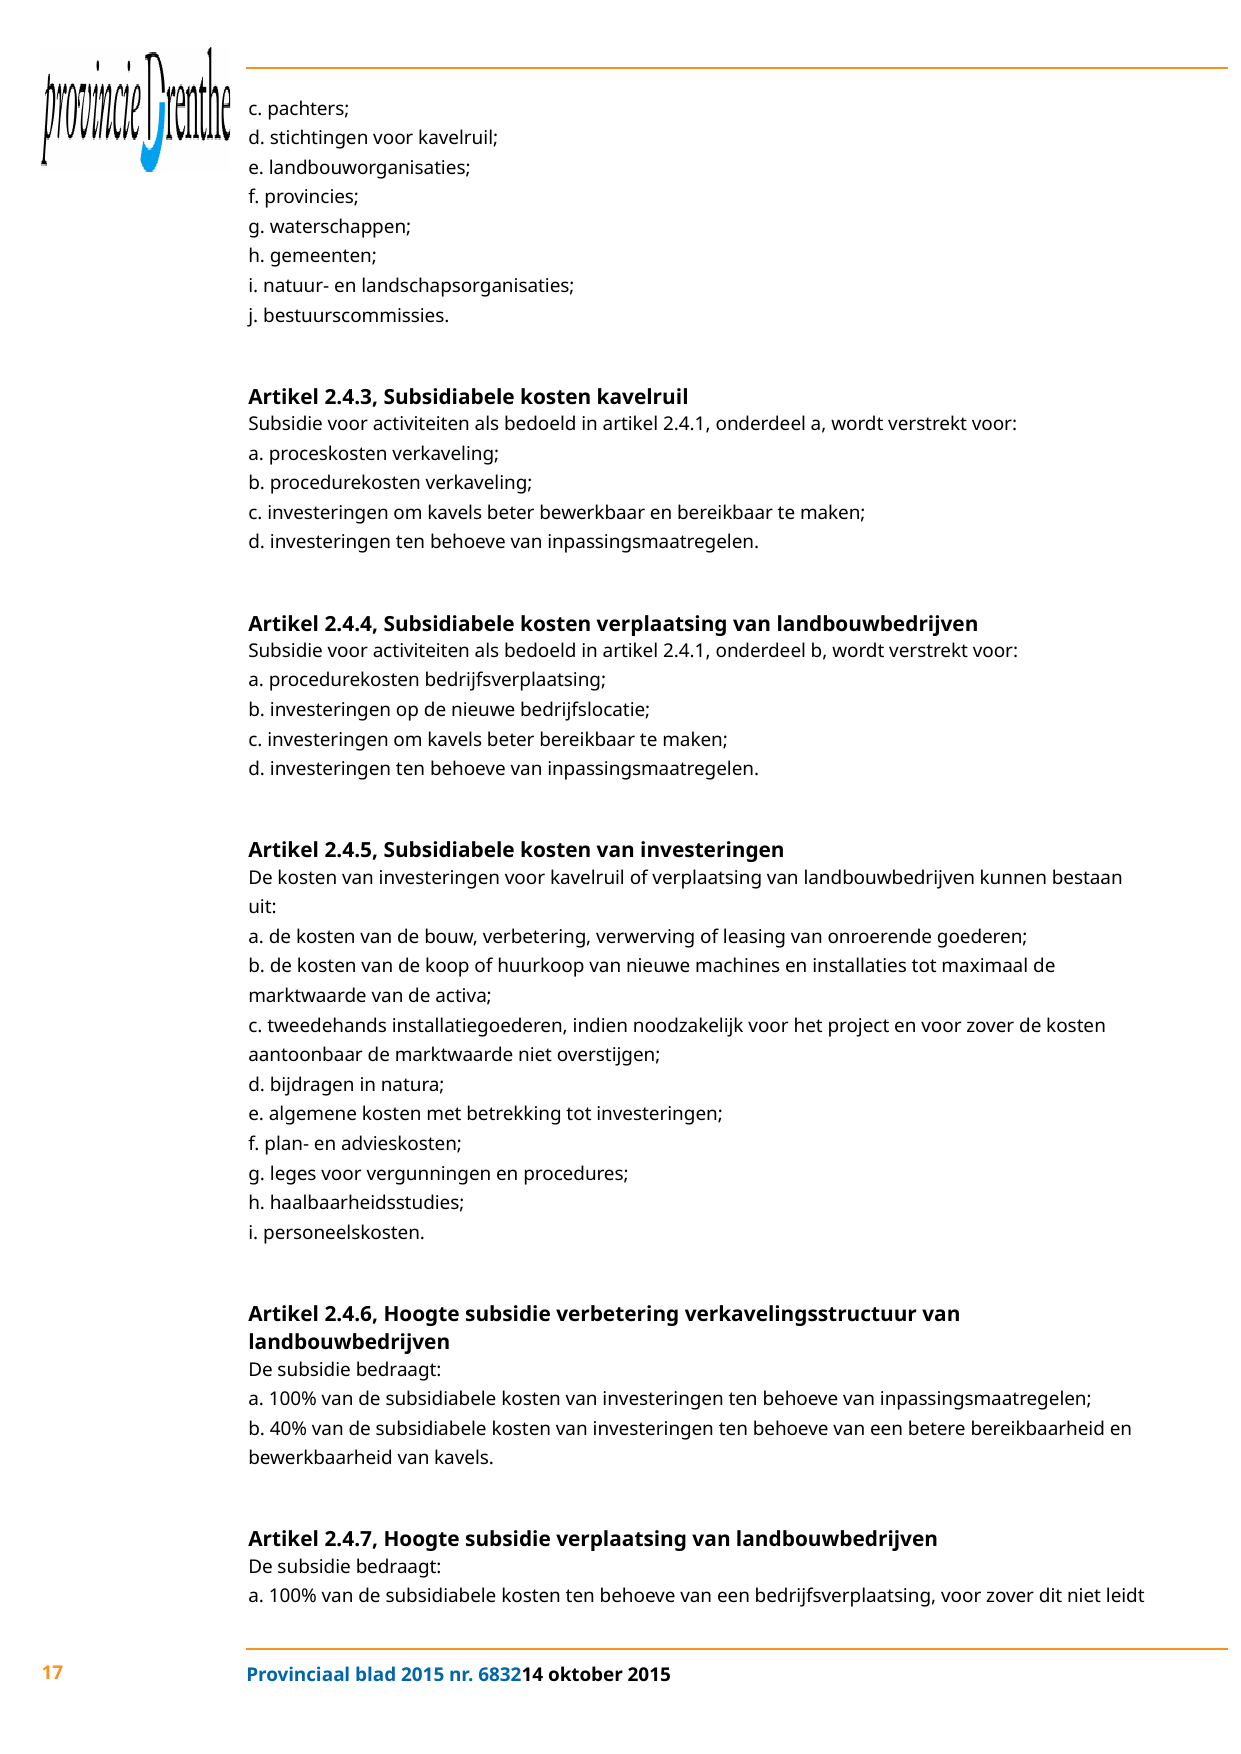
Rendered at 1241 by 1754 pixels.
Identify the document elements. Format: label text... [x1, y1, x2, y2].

text h. gemeenten; [248, 243, 1152, 268]
text De subsidie bedraagt: [248, 1356, 1152, 1381]
text i. personeelskosten. [248, 1219, 1152, 1244]
text Artikel 2.4.7, Hoogte subsidie verplaatsing van landbouwbedrijven [248, 1524, 1152, 1553]
text a. 100% van de subsidiabele kosten ten behoeve van een bedrijfsverplaatsing, voor zover dit niet leidt [248, 1582, 1152, 1608]
text g. leges voor vergunningen en procedures; [248, 1160, 1152, 1185]
text h. haalbaarheidsstudies; [248, 1189, 1152, 1215]
text b. investeringen op de nieuwe bedrijfslocatie; [248, 696, 1152, 722]
text d. investeringen ten behoeve van inpassingsmaatregelen. [248, 529, 1152, 554]
text f. provincies; [248, 183, 1152, 209]
text c. tweedehands installatiegoederen, indien noodzakelijk voor het project en voor zover de kosten aantoonbaar de marktwaarde niet overstijgen; [248, 1012, 1152, 1067]
text b. 40% van de subsidiabele kosten van investeringen ten behoeve van een betere bereikbaarheid en bewerkbaarheid van kavels. [248, 1415, 1152, 1470]
text a. de kosten van de bouw, verbetering, verwerving of leasing van onroerende goederen; [248, 923, 1152, 949]
text Artikel 2.4.3, Subsidiabele kosten kavelruil [248, 382, 1152, 410]
text Subsidie voor activiteiten als bedoeld in artikel 2.4.1, onderdeel a, wordt verstrekt voor: [248, 410, 1152, 436]
text Artikel 2.4.4, Subsidiabele kosten verplaatsing van landbouwbedrijven [248, 609, 1152, 637]
text f. plan- en advieskosten; [248, 1130, 1152, 1156]
text Artikel 2.4.5, Subsidiabele kosten van investeringen [248, 835, 1152, 864]
text a. proceskosten verkaveling; [248, 440, 1152, 466]
text De subsidie bedraagt: [248, 1553, 1152, 1579]
text De kosten van investeringen voor kavelruil of verplaatsing van landbouwbedrijven kunnen bestaan uit: [248, 864, 1152, 919]
text Artikel 2.4.6, Hoogte subsidie verbetering verkavelingsstructuur van landbouwbedrijven [248, 1299, 1152, 1356]
text d. stichtingen voor kavelruil; [248, 124, 1152, 150]
text a. procedurekosten bedrijfsverplaatsing; [248, 667, 1152, 692]
text c. investeringen om kavels beter bereikbaar te maken; [248, 726, 1152, 752]
text e. landbouworganisaties; [248, 154, 1152, 180]
text j. bestuurscommissies. [248, 302, 1152, 328]
text d. investeringen ten behoeve van inpassingsmaatregelen. [248, 755, 1152, 781]
text b. procedurekosten verkaveling; [248, 469, 1152, 495]
text e. algemene kosten met betrekking tot investeringen; [248, 1101, 1152, 1126]
text d. bijdragen in natura; [248, 1071, 1152, 1097]
picture [41, 47, 231, 172]
text Subsidie voor activiteiten als bedoeld in artikel 2.4.1, onderdeel b, wordt verstrekt voor: [248, 637, 1152, 663]
text i. natuur- en landschapsorganisaties; [248, 272, 1152, 298]
text c. pachters; [248, 95, 1152, 121]
text a. 100% van de subsidiabele kosten van investeringen ten behoeve van inpassingsmaatregelen; [248, 1385, 1152, 1411]
text g. waterschappen; [248, 213, 1152, 239]
text b. de kosten van de koop of huurkoop van nieuwe machines en installaties tot maximaal de marktwaarde van de activa; [248, 953, 1152, 1008]
text c. investeringen om kavels beter bewerkbaar en bereikbaar te maken; [248, 499, 1152, 525]
